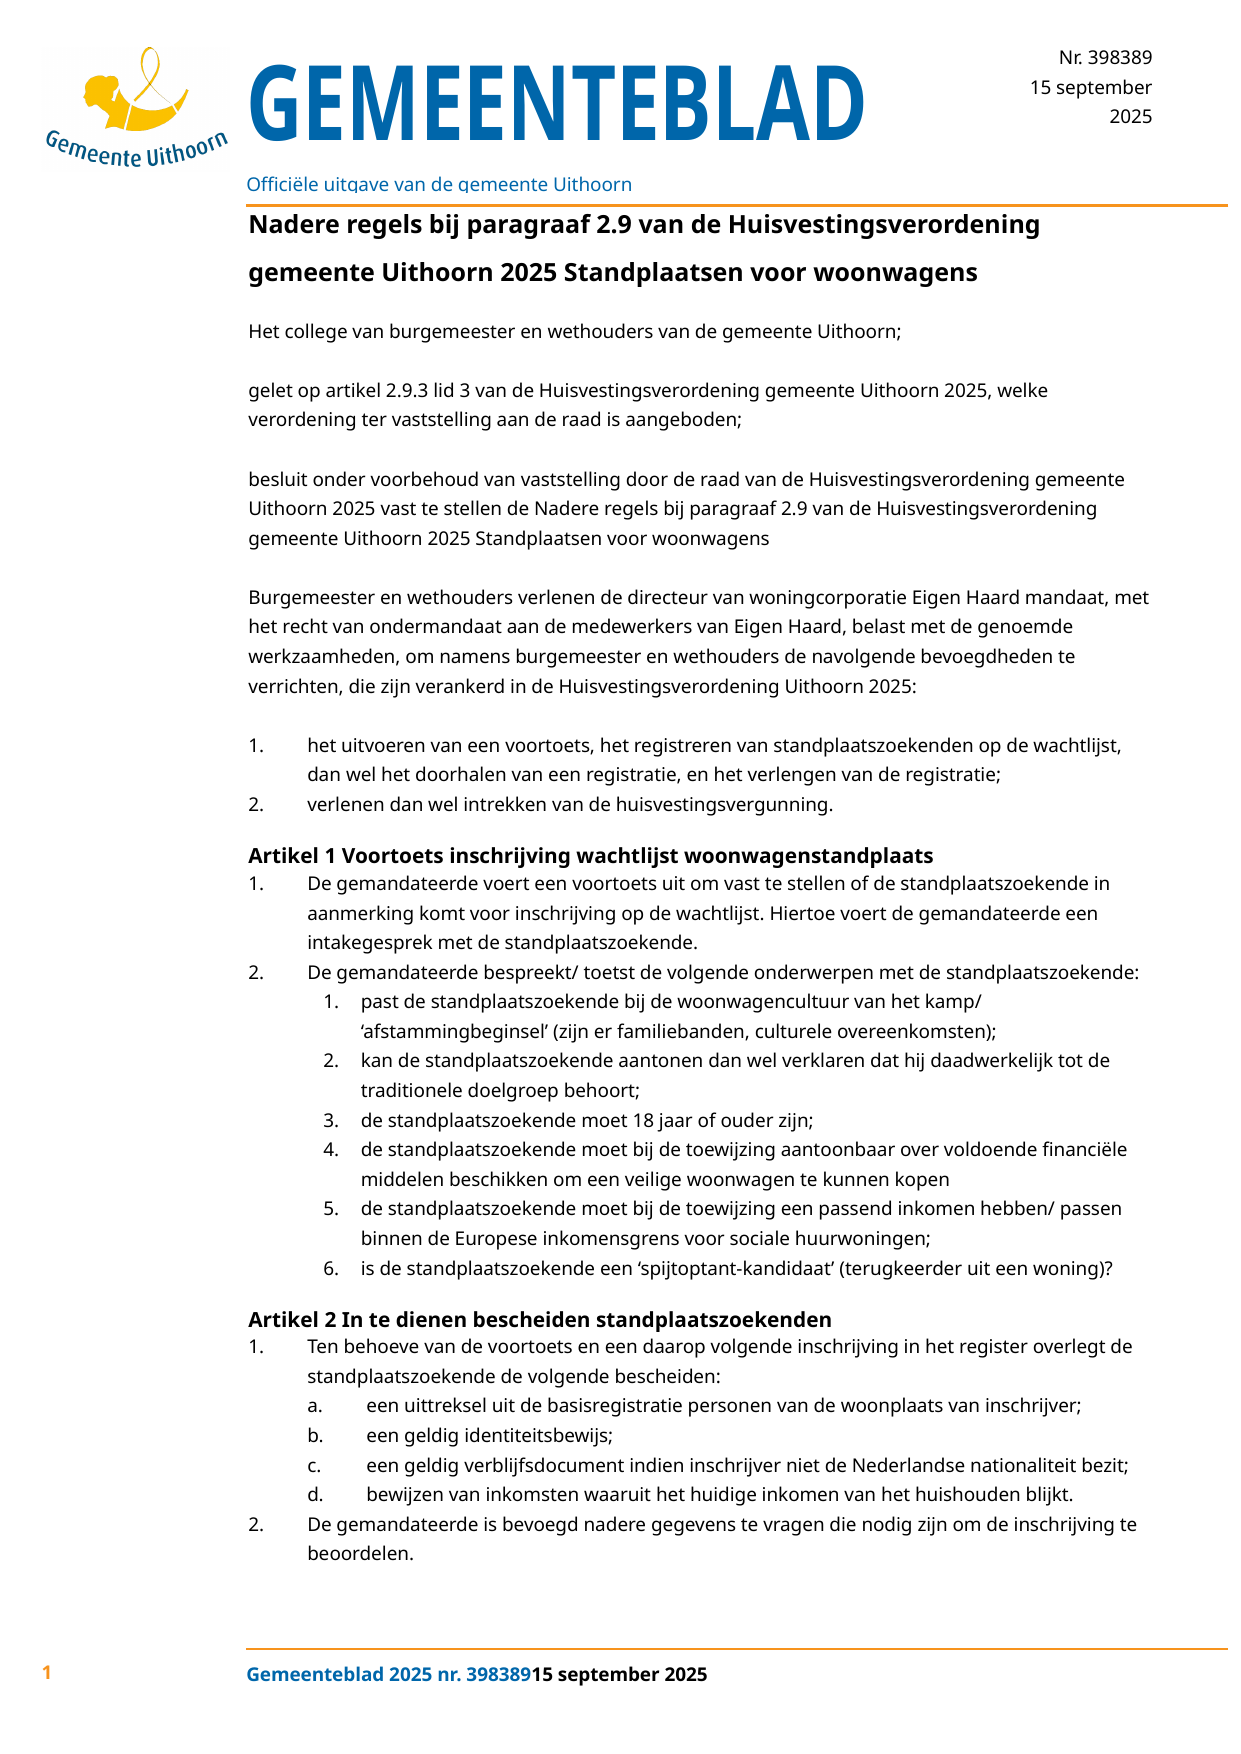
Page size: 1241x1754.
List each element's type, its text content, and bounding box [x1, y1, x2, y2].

list het uitvoeren van een voortoets, het registreren van standplaatszoekenden op de wachtlijst, dan wel het doorhalen van een registratie, en het verlengen van de registratie; [248, 732, 1152, 787]
list een geldig verblijfsdocument indien inschrijver niet de Nederlandse nationaliteit bezit; [307, 1452, 1152, 1478]
list De gemandateerde voert een voortoets uit om vast te stellen of de standplaatszoekende in aanmerking komt voor inschrijving op de wachtlijst. Hiertoe voert de gemandateerde een intakegesprek met de standplaatszoekende. [248, 870, 1152, 955]
text Nadere regels bij paragraaf 2.9 van de Huisvestingsverordening gemeente Uithoorn 2025 Standplaatsen voor woonwagens [248, 207, 1152, 288]
list bewijzen van inkomsten waaruit het huidige inkomen van het huishouden blijkt. [307, 1481, 1152, 1507]
text gelet op artikel 2.9.3 lid 3 van de Huisvestingsverordening gemeente Uithoorn 2025, welke verordening ter vaststelling aan de raad is aangeboden; [248, 377, 1152, 432]
list de standplaatszoekende moet bij de toewijzing aantoonbaar over voldoende financiële middelen beschikken om een veilige woonwagen te kunnen kopen [323, 1136, 1152, 1192]
text Artikel 1 Voortoets inschrijving wachtlijst woonwagenstandplaats [248, 842, 1152, 870]
text besluit onder voorbehoud van vaststelling door de raad van de Huisvestingsverordening gemeente Uithoorn 2025 vast te stellen de Nadere regels bij paragraaf 2.9 van de Huisvestingsverordening gemeente Uithoorn 2025 Standplaatsen voor woonwagens [248, 466, 1152, 551]
text Artikel 2 In te dienen bescheiden standplaatszoekenden [248, 1305, 1152, 1333]
list kan de standplaatszoekende aantonen dan wel verklaren dat hij daadwerkelijk tot de traditionele doelgroep behoort; [323, 1048, 1152, 1103]
text Het college van burgemeester en wethouders van de gemeente Uithoorn; [248, 318, 1152, 344]
list een geldig identiteitsbewijs; [307, 1422, 1152, 1448]
list De gemandateerde is bevoegd nadere gegevens te vragen die nodig zijn om de inschrijving te beoordelen. [248, 1511, 1152, 1566]
picture [41, 47, 231, 172]
list de standplaatszoekende moet 18 jaar of ouder zijn; [323, 1107, 1152, 1132]
list De gemandateerde bespreekt/ toetst de volgende onderwerpen met de standplaatszoekende: [248, 959, 1152, 984]
list een uittreksel uit de basisregistratie personen van de woonplaats van inschrijver; [307, 1393, 1152, 1418]
list de standplaatszoekende moet bij de toewijzing een passend inkomen hebben/ passen binnen de Europese inkomensgrens voor sociale huurwoningen; [323, 1196, 1152, 1251]
list Ten behoeve van de voortoets en een daarop volgende inschrijving in het register overlegt de standplaatszoekende de volgende bescheiden: [248, 1333, 1152, 1389]
text Burgemeester en wethouders verlenen de directeur van woningcorporatie Eigen Haard mandaat, met het recht van ondermandaat aan de medewerkers van Eigen Haard, belast met de genoemde werkzaamheden, om namens burgemeester en wethouders de navolgende bevoegdheden te verrichten, die zijn verankerd in de Huisvestingsverordening Uithoorn 2025: [248, 584, 1152, 699]
list is de standplaatszoekende een ‘spijtoptant-kandidaat’ (terugkeerder uit een woning)? [323, 1255, 1152, 1280]
list past de standplaatszoekende bij de woonwagencultuur van het kamp/ ‘afstammingbeginsel’ (zijn er familiebanden, culturele overeenkomsten); [323, 988, 1152, 1044]
list verlenen dan wel intrekken van de huisvestingsvergunning. [248, 791, 1152, 817]
